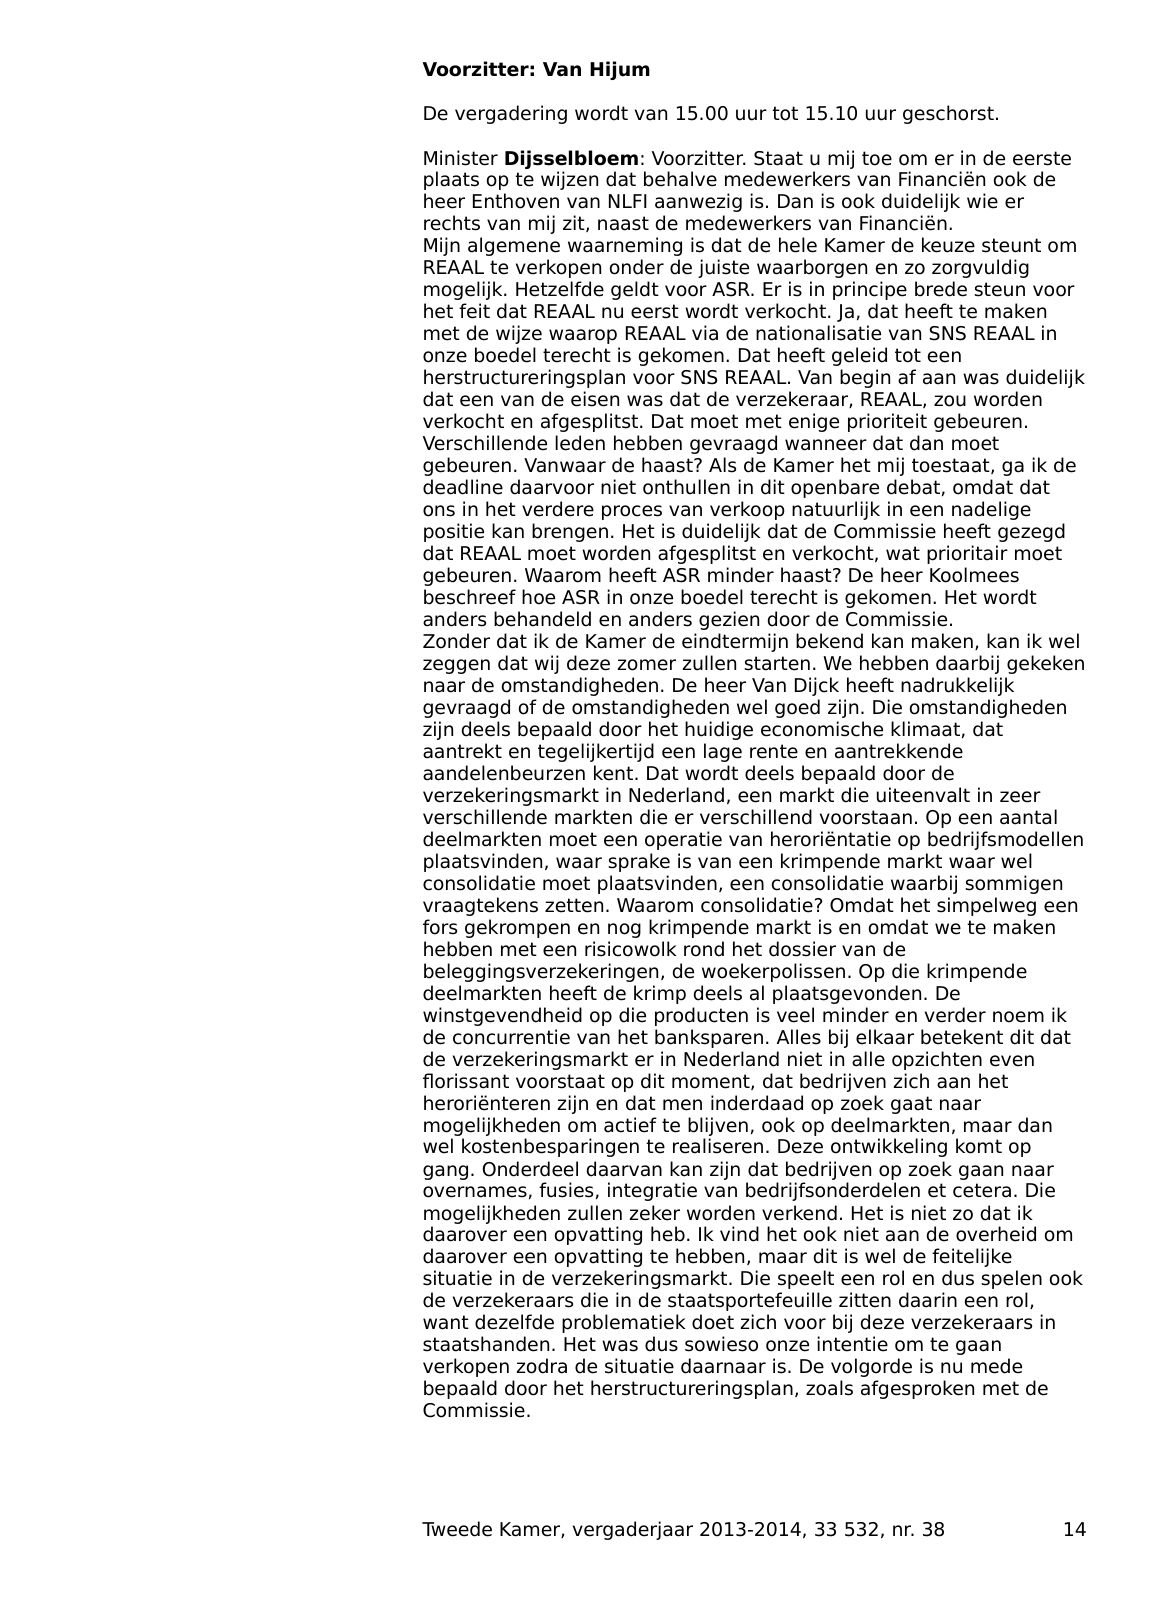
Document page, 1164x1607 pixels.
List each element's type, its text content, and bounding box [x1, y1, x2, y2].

text Minister Dijsselbloem: Voorzitter. Staat u mij toe om er in de eerste plaats op te wijzen dat behalve medewerkers van Financiën ook de heer Enthoven van NLFI aanwezig is. Dan is ook duidelijk wie er rechts van mij zit, naast de medewerkers van Financiën. [422, 147, 1087, 235]
text De vergadering wordt van 15.00 uur tot 15.10 uur geschorst. [422, 103, 1087, 125]
subtitle Voorzitter: Van Hijum [422, 59, 1087, 81]
text Mijn algemene waarneming is dat de hele Kamer de keuze steunt om REAAL te verkopen onder de juiste waarborgen en zo zorgvuldig mogelijk. Hetzelfde geldt voor ASR. Er is in principe brede steun voor het feit dat REAAL nu eerst wordt verkocht. Ja, dat heeft te maken met de wijze waarop REAAL via de nationalisatie van SNS REAAL in onze boedel terecht is gekomen. Dat heeft geleid tot een herstructureringsplan voor SNS REAAL. Van begin af aan was duidelijk dat een van de eisen was dat de verzekeraar, REAAL, zou worden verkocht en afgesplitst. Dat moet met enige prioriteit gebeuren. Verschillende leden hebben gevraagd wanneer dat dan moet gebeuren. Vanwaar de haast? Als de Kamer het mij toestaat, ga ik de deadline daarvoor niet onthullen in dit openbare debat, omdat dat ons in het verdere proces van verkoop natuurlijk in een nadelige positie kan brengen. Het is duidelijk dat de Commissie heeft gezegd dat REAAL moet worden afgesplitst en verkocht, wat prioritair moet gebeuren. Waarom heeft ASR minder haast? De heer Koolmees beschreef hoe ASR in onze boedel terecht is gekomen. Het wordt anders behandeld en anders gezien door de Commissie. [422, 235, 1087, 631]
text Zonder dat ik de Kamer de eindtermijn bekend kan maken, kan ik wel zeggen dat wij deze zomer zullen starten. We hebben daarbij gekeken naar de omstandigheden. De heer Van Dijck heeft nadrukkelijk gevraagd of de omstandigheden wel goed zijn. Die omstandigheden zijn deels bepaald door het huidige economische klimaat, dat aantrekt en tegelijkertijd een lage rente en aantrekkende aandelenbeurzen kent. Dat wordt deels bepaald door de verzekeringsmarkt in Nederland, een markt die uiteenvalt in zeer verschillende markten die er verschillend voorstaan. Op een aantal deelmarkten moet een operatie van heroriëntatie op bedrijfsmodellen plaatsvinden, waar sprake is van een krimpende markt waar wel consolidatie moet plaatsvinden, een consolidatie waarbij sommigen vraagtekens zetten. Waarom consolidatie? Omdat het simpelweg een fors gekrompen en nog krimpende markt is en omdat we te maken hebben met een risicowolk rond het dossier van de beleggingsverzekeringen, de woekerpolissen. Op die krimpende deelmarkten heeft de krimp deels al plaatsgevonden. De winstgevendheid op die producten is veel minder en verder noem ik de concurrentie van het banksparen. Alles bij elkaar betekent dit dat de verzekeringsmarkt er in Nederland niet in alle opzichten even florissant voorstaat op dit moment, dat bedrijven zich aan het heroriënteren zijn en dat men inderdaad op zoek gaat naar mogelijkheden om actief te blijven, ook op deelmarkten, maar dan wel kostenbesparingen te realiseren. Deze ontwikkeling komt op gang. Onderdeel daarvan kan zijn dat bedrijven op zoek gaan naar overnames, fusies, integratie van bedrijfsonderdelen et cetera. Die mogelijkheden zullen zeker worden verkend. Het is niet zo dat ik daarover een opvatting heb. Ik vind het ook niet aan de overheid om daarover een opvatting te hebben, maar dit is wel de feitelijke situatie in de verzekeringsmarkt. Die speelt een rol en dus spelen ook de verzekeraars die in de staatsportefeuille zitten daarin een rol, want dezelfde problematiek doet zich voor bij deze verzekeraars in staatshanden. Het was dus sowieso onze intentie om te gaan verkopen zodra de situatie daarnaar is. De volgorde is nu mede bepaald door het herstructureringsplan, zoals afgesproken met de Commissie. [422, 631, 1087, 1422]
